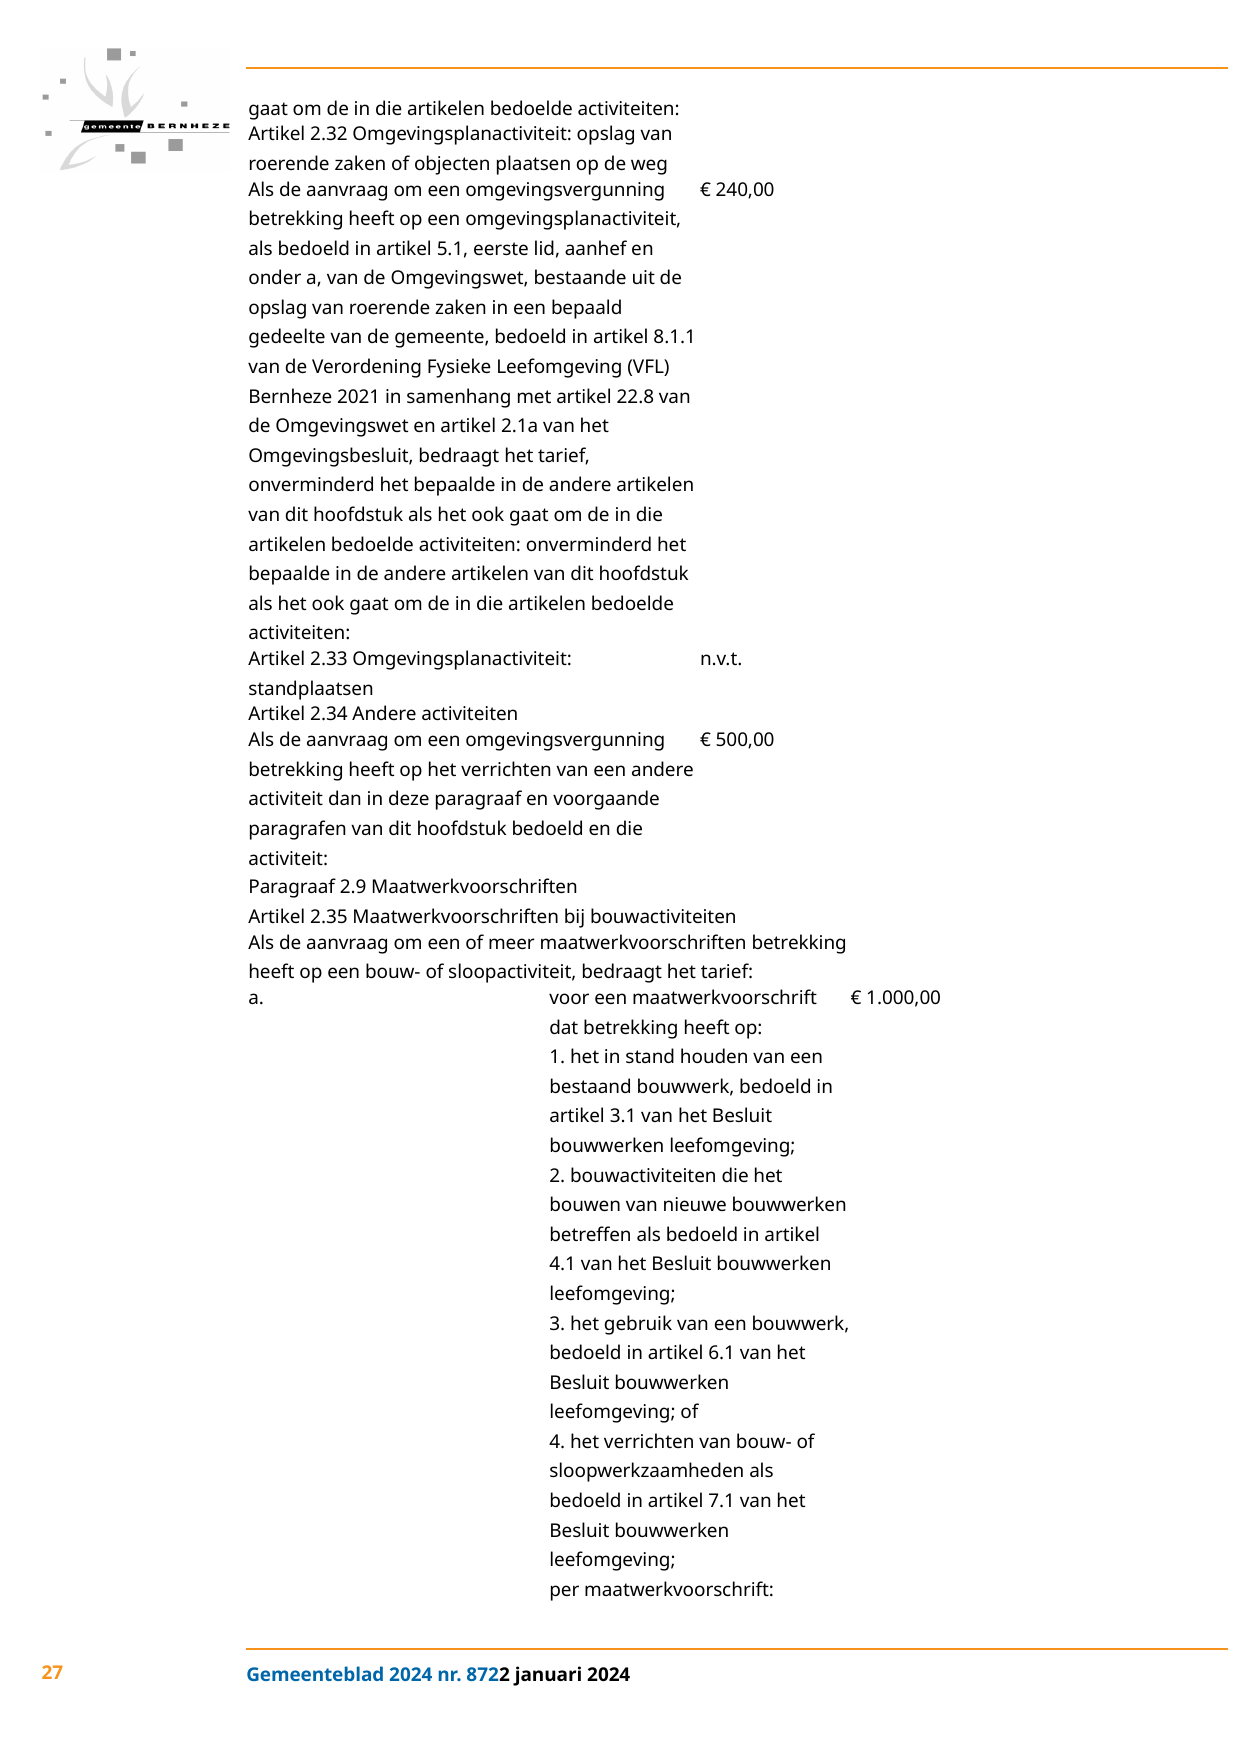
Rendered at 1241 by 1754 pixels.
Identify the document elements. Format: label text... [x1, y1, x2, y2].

table_cell gaat om de in die artikelen bedoelde activiteiten: [248, 95, 700, 121]
table_cell Artikel 2.34 Andere activiteiten [248, 701, 700, 726]
table_cell € 500,00 [700, 726, 1152, 870]
table_header [850, 903, 1152, 929]
table_cell voor een maatwerkvoorschrift dat betrekking heeft op: 1. het in stand houden van een bestaand bouwwerk, bedoeld in artikel 3.1 van het Besluit bouwwerken leefomgeving; 2. bouwactiviteiten die het bouwen van nieuwe bouwwerken betreffen als bedoeld in artikel 4.1 van het Besluit bouwwerken leefomgeving; 3. het gebruik van een bouwwerk, bedoeld in artikel 6.1 van het Besluit bouwwerken leefomgeving; of 4. het verrichten van bouw- of sloopwerkzaamheden als bedoeld in artikel 7.1 van het Besluit bouwwerken leefomgeving; per maatwerkvoorschrift: [549, 984, 850, 1602]
table_cell [700, 95, 1152, 121]
table_cell Als de aanvraag om een of meer maatwerkvoorschriften betrekking heeft op een bouw- of sloopactiviteit, bedraagt het tarief: [248, 929, 850, 984]
table_cell € 240,00 [700, 176, 1152, 645]
table_header Artikel 2.35 Maatwerkvoorschriften bij bouwactiviteiten [248, 903, 850, 929]
table_cell [700, 701, 1152, 726]
table_cell Als de aanvraag om een omgevingsvergunning betrekking heeft op een omgevingsplanactiviteit, als bedoeld in artikel 5.1, eerste lid, aanhef en onder a, van de Omgevingswet, bestaande uit de opslag van roerende zaken in een bepaald gedeelte van de gemeente, bedoeld in artikel 8.1.1 van de Verordening Fysieke Leefomgeving (VFL) Bernheze 2021 in samenhang met artikel 22.8 van de Omgevingswet en artikel 2.1a van het Omgevingsbesluit, bedraagt het tarief, onverminderd het bepaalde in de andere artikelen van dit hoofdstuk als het ook gaat om de in die artikelen bedoelde activiteiten: onverminderd het bepaalde in de andere artikelen van dit hoofdstuk als het ook gaat om de in die artikelen bedoelde activiteiten: [248, 176, 700, 645]
table_cell Als de aanvraag om een omgevingsvergunning betrekking heeft op het verrichten van een andere activiteit dan in deze paragraaf en voorgaande paragrafen van dit hoofdstuk bedoeld en die activiteit: [248, 726, 700, 870]
table_cell [700, 121, 1152, 176]
table_cell [850, 929, 1152, 984]
picture [41, 47, 231, 172]
text Paragraaf 2.9 Maatwerkvoorschriften [248, 874, 1152, 899]
table_cell Artikel 2.32 Omgevingsplanactiviteit: opslag van roerende zaken of objecten plaatsen op de weg [248, 121, 700, 176]
table_cell a. [248, 984, 549, 1602]
table_cell n.v.t. [700, 645, 1152, 701]
table_cell € 1.000,00 [850, 984, 1152, 1602]
table_cell Artikel 2.33 Omgevingsplanactiviteit: standplaatsen [248, 645, 700, 701]
